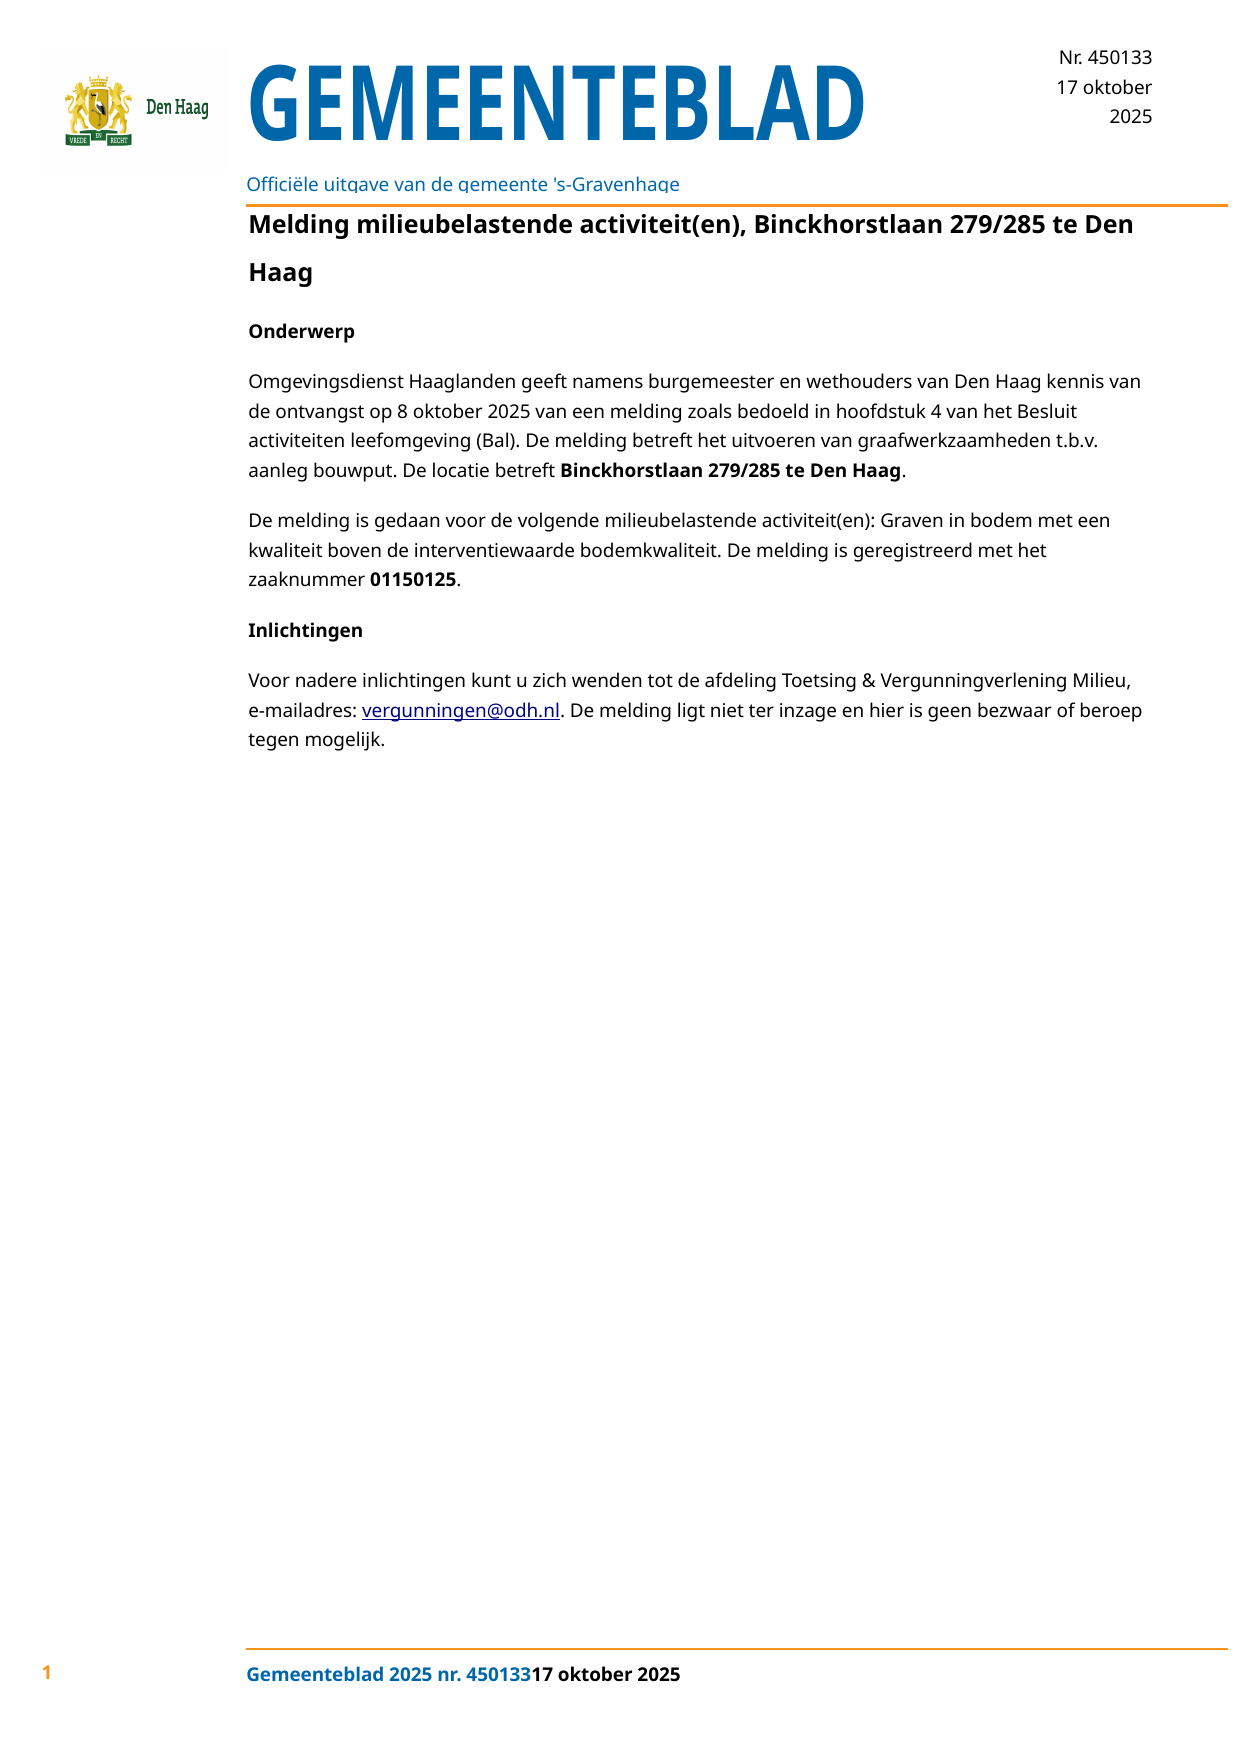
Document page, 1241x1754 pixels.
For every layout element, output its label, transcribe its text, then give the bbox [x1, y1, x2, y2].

text Voor nadere inlichtingen kunt u zich wenden tot de afdeling Toetsing & Vergunningverlening Milieu, e-mailadres: vergunningen@odh.nl. De melding ligt niet ter inzage en hier is geen bezwaar of beroep tegen mogelijk. [248, 667, 1152, 752]
text Inlichtingen [248, 617, 1152, 643]
text De melding is gedaan voor de volgende milieubelastende activiteit(en): Graven in bodem met een kwaliteit boven de interventiewaarde bodemkwaliteit. De melding is geregistreerd met het zaaknummer 01150125. [248, 507, 1152, 592]
text Melding milieubelastende activiteit(en), Binckhorstlaan 279/285 te Den Haag [248, 207, 1152, 288]
text Omgevingsdienst Haaglanden geeft namens burgemeester en wethouders van Den Haag kennis van de ontvangst op 8 oktober 2025 van een melding zoals bedoeld in hoofdstuk 4 van het Besluit activiteiten leefomgeving (Bal). De melding betreft het uitvoeren van graafwerkzaamheden t.b.v. aanleg bouwput. De locatie betreft Binckhorstlaan 279/285 te Den Haag. [248, 368, 1152, 483]
picture [41, 47, 231, 172]
text Onderwerp [248, 318, 1152, 344]
